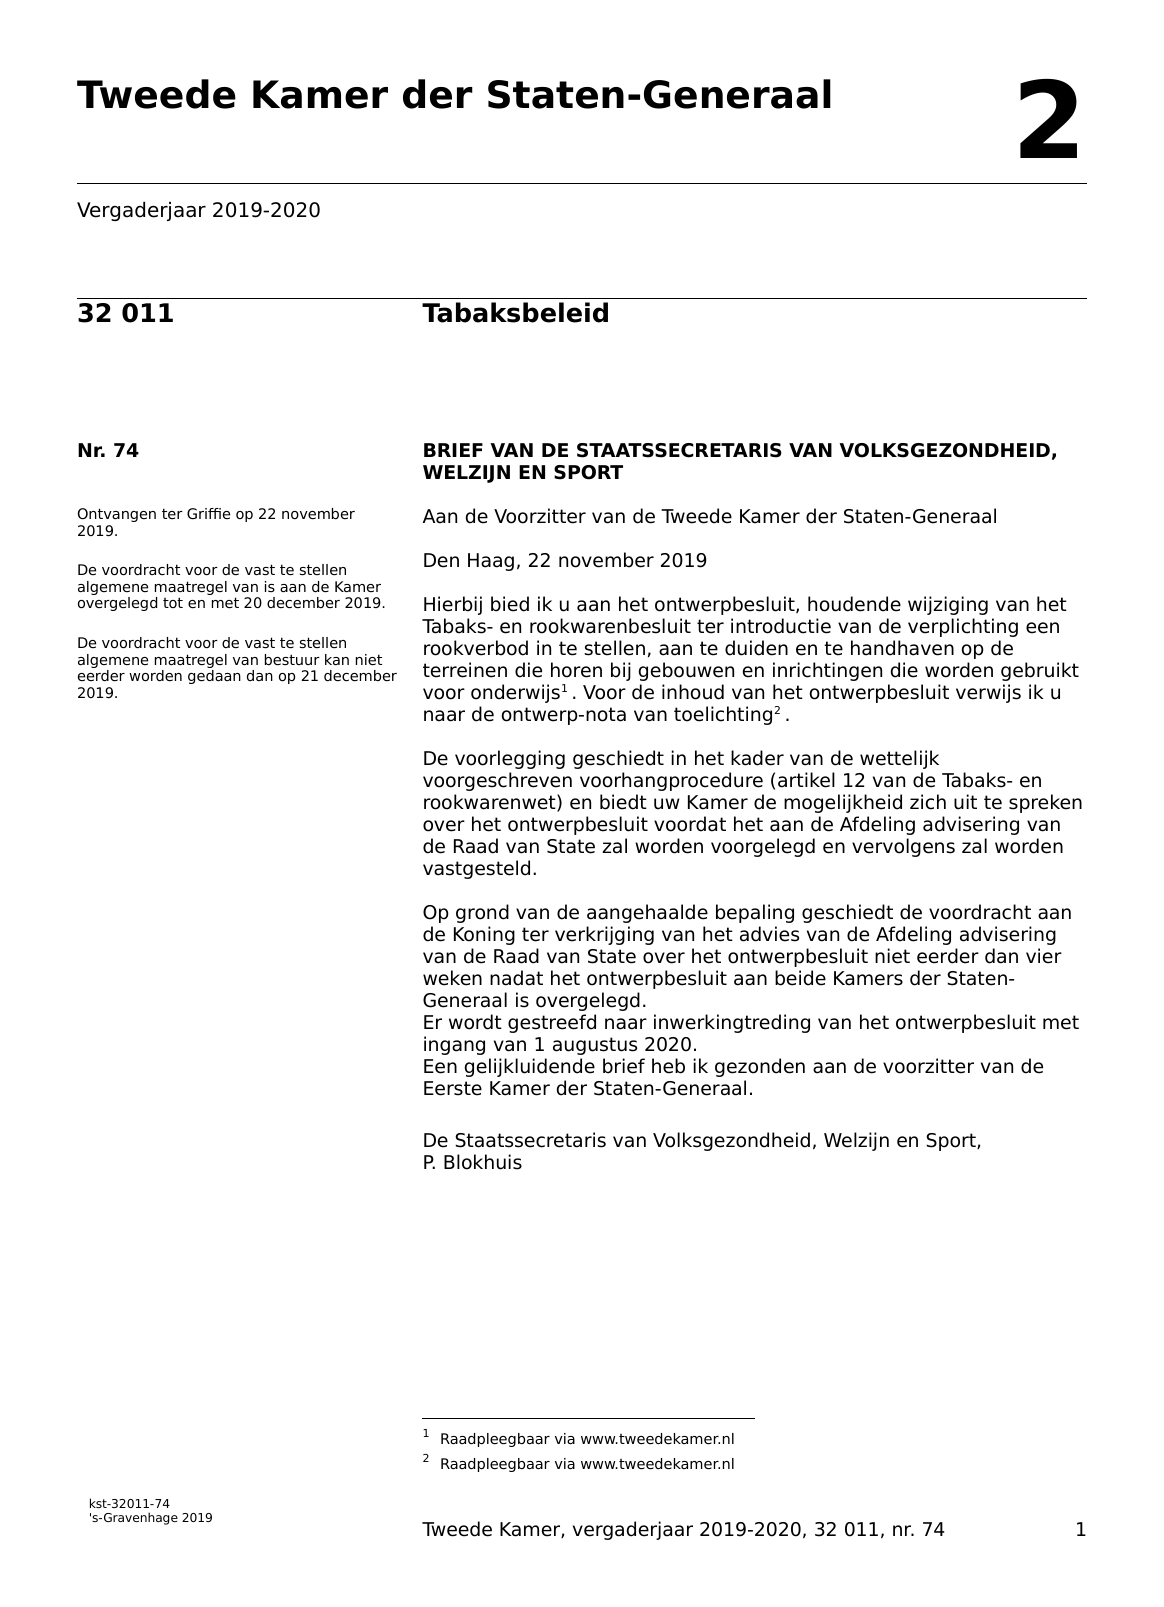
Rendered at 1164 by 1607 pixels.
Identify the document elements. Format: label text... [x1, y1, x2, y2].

text Een gelijkluidende brief heb ik gezonden aan de voorzitter van de Eerste Kamer der Staten-Generaal. [422, 1056, 1087, 1100]
table_header Tweede Kamer der Staten-Generaal [77, 59, 886, 183]
text Raadpleegbaar via www.tweedekamer.nl [422, 1452, 1087, 1474]
text kst-32011-74 [88, 1497, 323, 1511]
text Er wordt gestreefd naar inwerkingtreding van het ontwerpbesluit met ingang van 1 augustus 2020. [422, 1012, 1087, 1056]
text De voorlegging geschiedt in het kader van de wettelijk voorgeschreven voorhangprocedure (artikel 12 van de Tabaks- en rookwarenwet) en biedt uw Kamer de mogelijkheid zich uit te spreken over het ontwerpbesluit voordat het aan de Afdeling advisering van de Raad van State zal worden voorgelegd en vervolgens zal worden vastgesteld. [422, 748, 1087, 880]
text Op grond van de aangehaalde bepaling geschiedt de voordracht aan de Koning ter verkrijging van het advies van de Afdeling advisering van de Raad van State over het ontwerpbesluit niet eerder dan vier weken nadat het ontwerpbesluit aan beide Kamers der Staten-Generaal is overgelegd. [422, 902, 1087, 1012]
table_cell Vergaderjaar 2019-2020 [77, 184, 1087, 298]
text Ontvangen ter Griffie op 22 november 2019. [77, 506, 399, 539]
text Raadpleegbaar via www.tweedekamer.nl [422, 1427, 1087, 1449]
text [77, 612, 399, 634]
subtitle Nr. 74 BRIEF VAN DE STAATSSECRETARIS VAN VOLKSGEZONDHEID, WELZIJN EN SPORT [77, 440, 1087, 484]
text De Staatssecretaris van Volksgezondheid, Welzijn en Sport, P. Blokhuis [422, 1130, 1087, 1174]
text De voordracht voor de vast te stellen algemene maatregel van is aan de Kamer overgelegd tot en met 20 december 2019. [77, 562, 399, 612]
table_header 2 [886, 59, 1087, 183]
text Aan de Voorzitter van de Tweede Kamer der Staten-Generaal [422, 506, 1087, 528]
subtitle 32 011 Tabaksbeleid [77, 299, 1087, 329]
text [77, 539, 399, 562]
text Hierbij bied ik u aan het ontwerpbesluit, houdende wijziging van het Tabaks- en rookwarenbesluit ter introductie van de verplichting een rookverbod in te stellen, aan te duiden en te handhaven op de terreinen die horen bij gebouwen en inrichtingen die worden gebruikt voor onderwijs. Voor de inhoud van het ontwerpbesluit verwijs ik u naar de ontwerp-nota van toelichting. [422, 594, 1087, 726]
text Den Haag, 22 november 2019 [422, 550, 1087, 572]
text 's-Gravenhage 2019 [88, 1511, 323, 1525]
text De voordracht voor de vast te stellen algemene maatregel van bestuur kan niet eerder worden gedaan dan op 21 december 2019. [77, 634, 399, 702]
